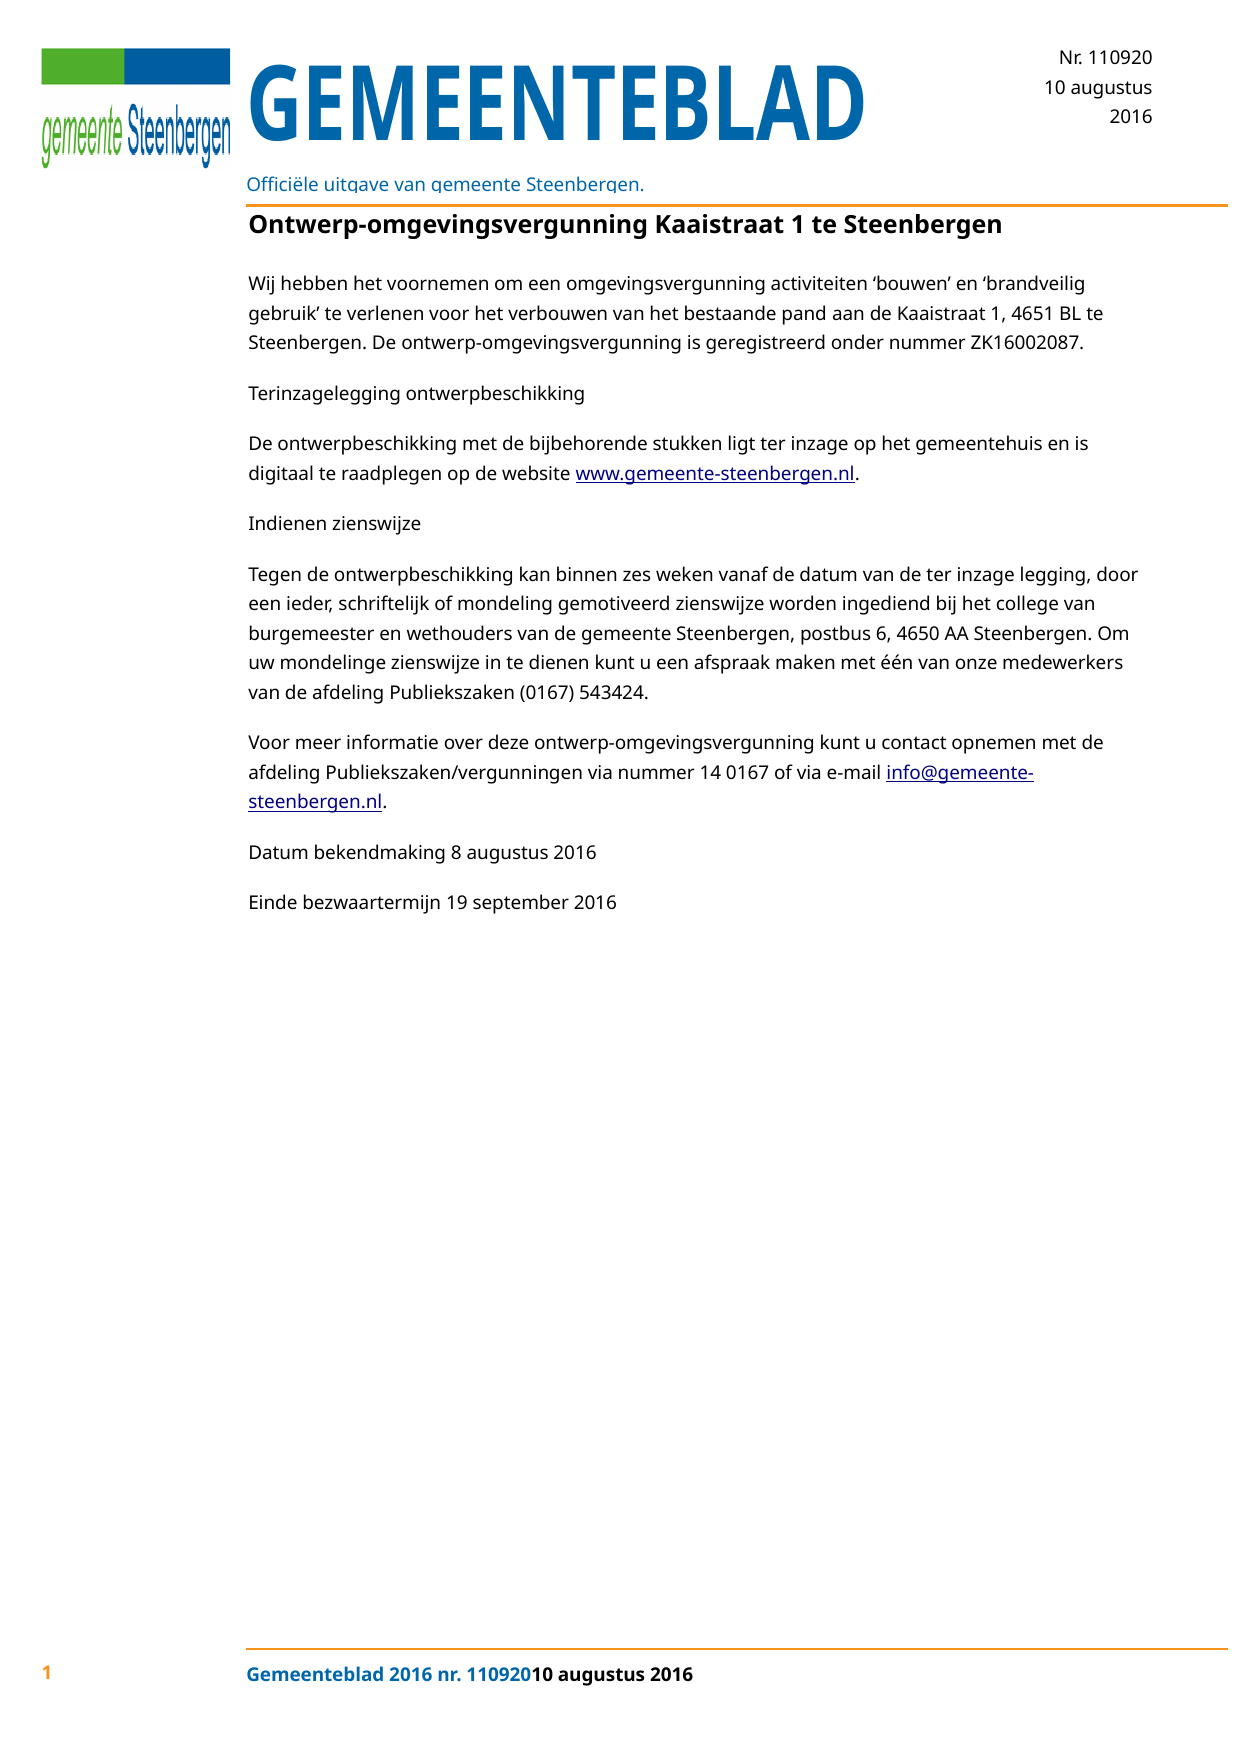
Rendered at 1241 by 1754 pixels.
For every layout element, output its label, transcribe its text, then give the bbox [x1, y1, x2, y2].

picture [41, 47, 231, 172]
text Ontwerp-omgevingsvergunning Kaaistraat 1 te Steenbergen [248, 207, 1152, 241]
text Wij hebben het voornemen om een omgevingsvergunning activiteiten ‘bouwen’ en ‘brandveilig gebruik’ te verlenen voor het verbouwen van het bestaande pand aan de Kaaistraat 1, 4651 BL te Steenbergen. De ontwerp-omgevingsvergunning is geregistreerd onder nummer ZK16002087. [248, 270, 1152, 355]
text Voor meer informatie over deze ontwerp-omgevingsvergunning kunt u contact opnemen met de afdeling Publiekszaken/vergunningen via nummer 14 0167 of via e-mail info@gemeente-steenbergen.nl. [248, 729, 1152, 814]
text De ontwerpbeschikking met de bijbehorende stukken ligt ter inzage op het gemeentehuis en is digitaal te raadplegen op de website www.gemeente-steenbergen.nl. [248, 430, 1152, 486]
text Einde bezwaartermijn 19 september 2016 [248, 889, 1152, 915]
text Indienen zienswijze [248, 510, 1152, 536]
text Terinzagelegging ontwerpbeschikking [248, 380, 1152, 406]
text Datum bekendmaking 8 augustus 2016 [248, 839, 1152, 865]
text Tegen de ontwerpbeschikking kan binnen zes weken vanaf de datum van de ter inzage legging, door een ieder, schriftelijk of mondeling gemotiveerd zienswijze worden ingediend bij het college van burgemeester en wethouders van de gemeente Steenbergen, postbus 6, 4650 AA Steenbergen. Om uw mondelinge zienswijze in te dienen kunt u een afspraak maken met één van onze medewerkers van de afdeling Publiekszaken (0167) 543424. [248, 561, 1152, 705]
